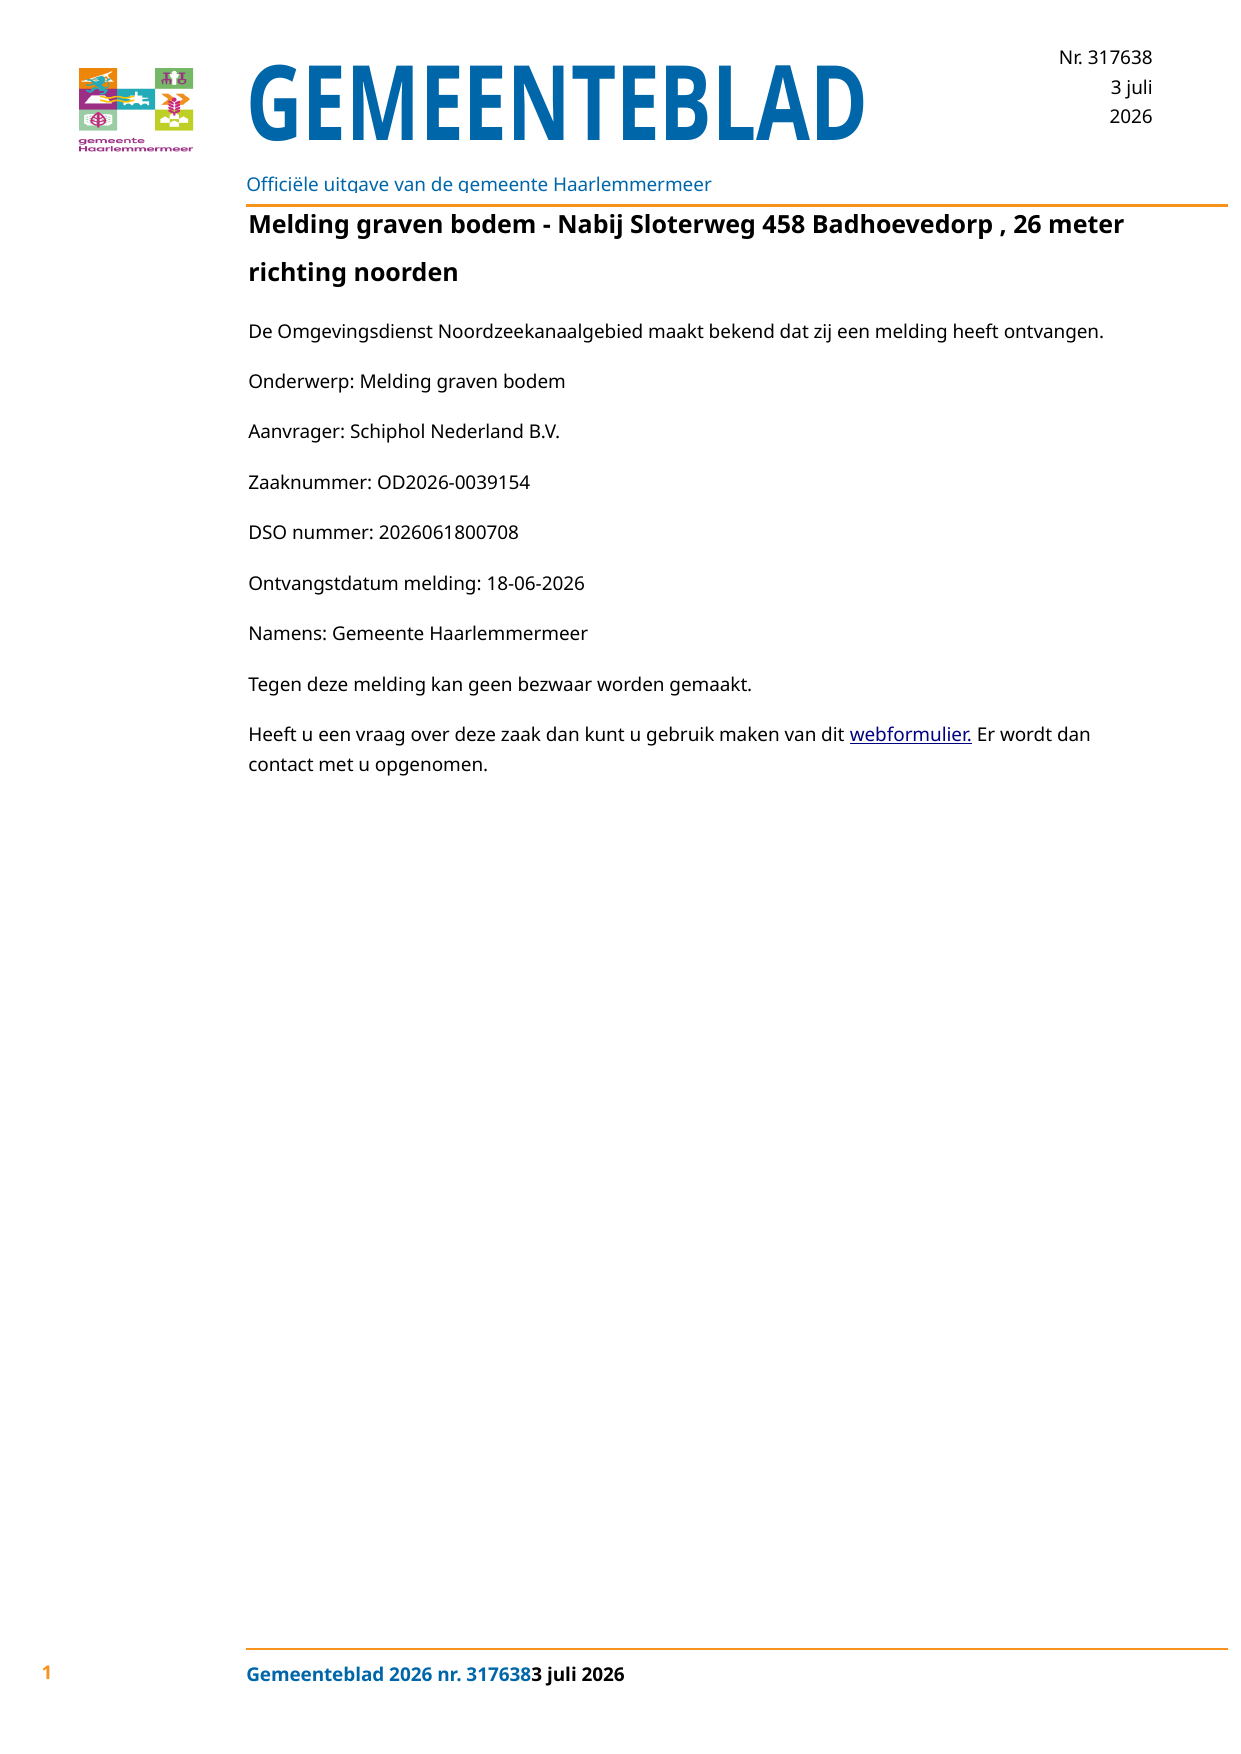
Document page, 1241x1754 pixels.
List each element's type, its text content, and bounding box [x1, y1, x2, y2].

text Melding graven bodem - Nabij Sloterweg 458 Badhoevedorp , 26 meter richting noorden [248, 207, 1152, 288]
text De Omgevingsdienst Noordzeekanaalgebied maakt bekend dat zij een melding heeft ontvangen. [248, 318, 1152, 344]
text Aanvrager: Schiphol Nederland B.V. [248, 419, 1152, 444]
text Heeft u een vraag over deze zaak dan kunt u gebruik maken van dit webformulier. Er wordt dan contact met u opgenomen. [248, 721, 1152, 777]
text Namens: Gemeente Haarlemmermeer [248, 620, 1152, 646]
text Ontvangstdatum melding: 18-06-2026 [248, 570, 1152, 596]
text DSO nummer: 2026061800708 [248, 519, 1152, 545]
picture [41, 47, 231, 172]
text Tegen deze melding kan geen bezwaar worden gemaakt. [248, 671, 1152, 697]
text Onderwerp: Melding graven bodem [248, 368, 1152, 394]
text Zaaknummer: OD2026-0039154 [248, 469, 1152, 495]
